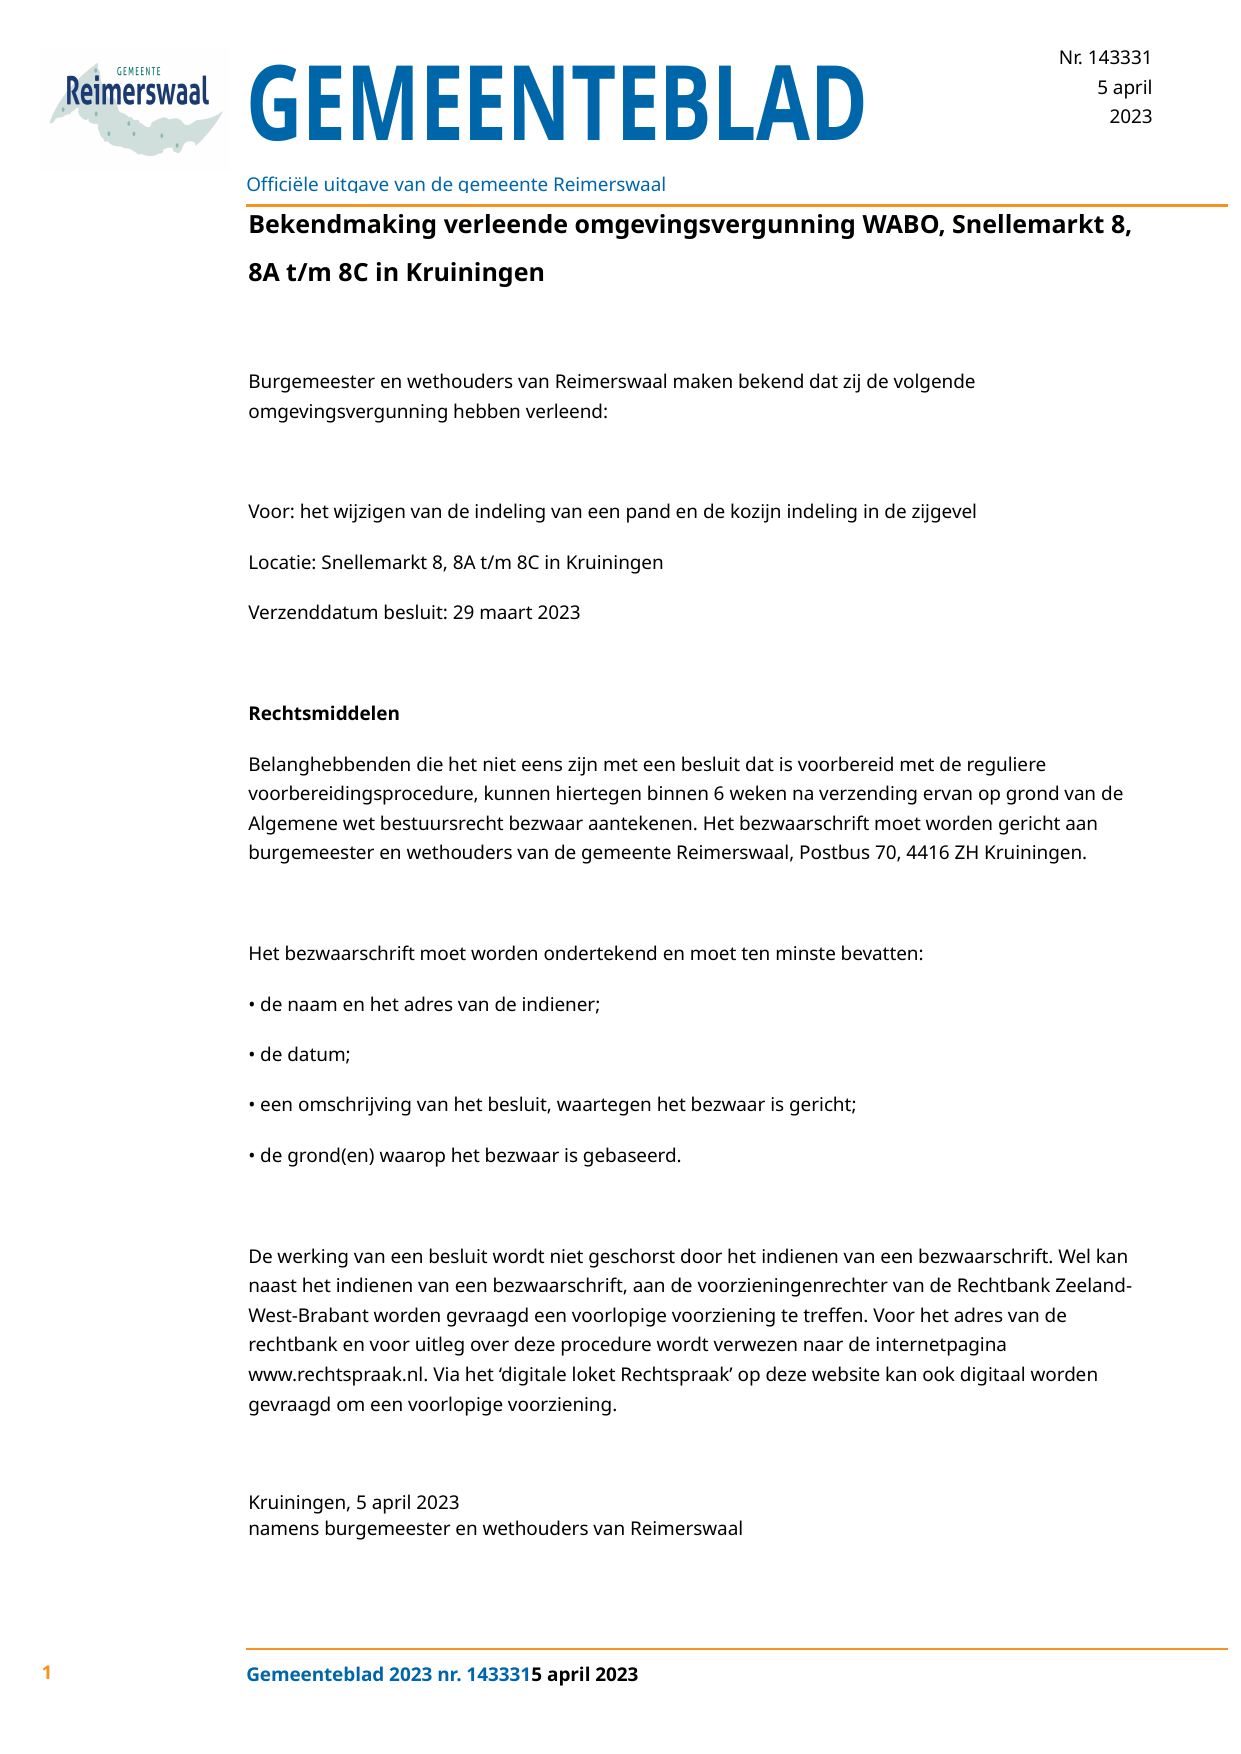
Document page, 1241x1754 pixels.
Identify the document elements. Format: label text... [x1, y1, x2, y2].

text • de grond(en) waarop het bezwaar is gebaseerd. [248, 1142, 1152, 1168]
text Kruiningen, 5 april 2023 [248, 1489, 1152, 1515]
picture [41, 47, 231, 172]
text Belanghebbenden die het niet eens zijn met een besluit dat is voorbereid met de reguliere voorbereidingsprocedure, kunnen hiertegen binnen 6 weken na verzending ervan op grond van de Algemene wet bestuursrecht bezwaar aantekenen. Het bezwaarschrift moet worden gericht aan burgemeester en wethouders van de gemeente Reimerswaal, Postbus 70, 4416 ZH Kruiningen. [248, 751, 1152, 865]
text Locatie: Snellemarkt 8, 8A t/m 8C in Kruiningen [248, 549, 1152, 575]
text Rechtsmiddelen [248, 700, 1152, 726]
text Bekendmaking verleende omgevingsvergunning WABO, Snellemarkt 8, 8A t/m 8C in Kruiningen [248, 207, 1152, 288]
text Voor: het wijzigen van de indeling van een pand en de kozijn indeling in de zijgevel [248, 499, 1152, 524]
text Het bezwaarschrift moet worden ondertekend en moet ten minste bevatten: [248, 940, 1152, 966]
text • de datum; [248, 1041, 1152, 1067]
text Verzenddatum besluit: 29 maart 2023 [248, 599, 1152, 625]
text • een omschrijving van het besluit, waartegen het bezwaar is gericht; [248, 1092, 1152, 1117]
text • de naam en het adres van de indiener; [248, 991, 1152, 1017]
text namens burgemeester en wethouders van Reimerswaal [248, 1515, 1152, 1541]
text Burgemeester en wethouders van Reimerswaal maken bekend dat zij de volgende omgevingsvergunning hebben verleend: [248, 368, 1152, 424]
text De werking van een besluit wordt niet geschorst door het indienen van een bezwaarschrift. Wel kan naast het indienen van een bezwaarschrift, aan de voorzieningenrechter van de Rechtbank Zeeland-West-Brabant worden gevraagd een voorlopige voorziening te treffen. Voor het adres van de rechtbank en voor uitleg over deze procedure wordt verwezen naar de internetpagina www.rechtspraak.nl. Via het ‘digitale loket Rechtspraak’ op deze website kan ook digitaal worden gevraagd om een voorlopige voorziening. [248, 1243, 1152, 1417]
